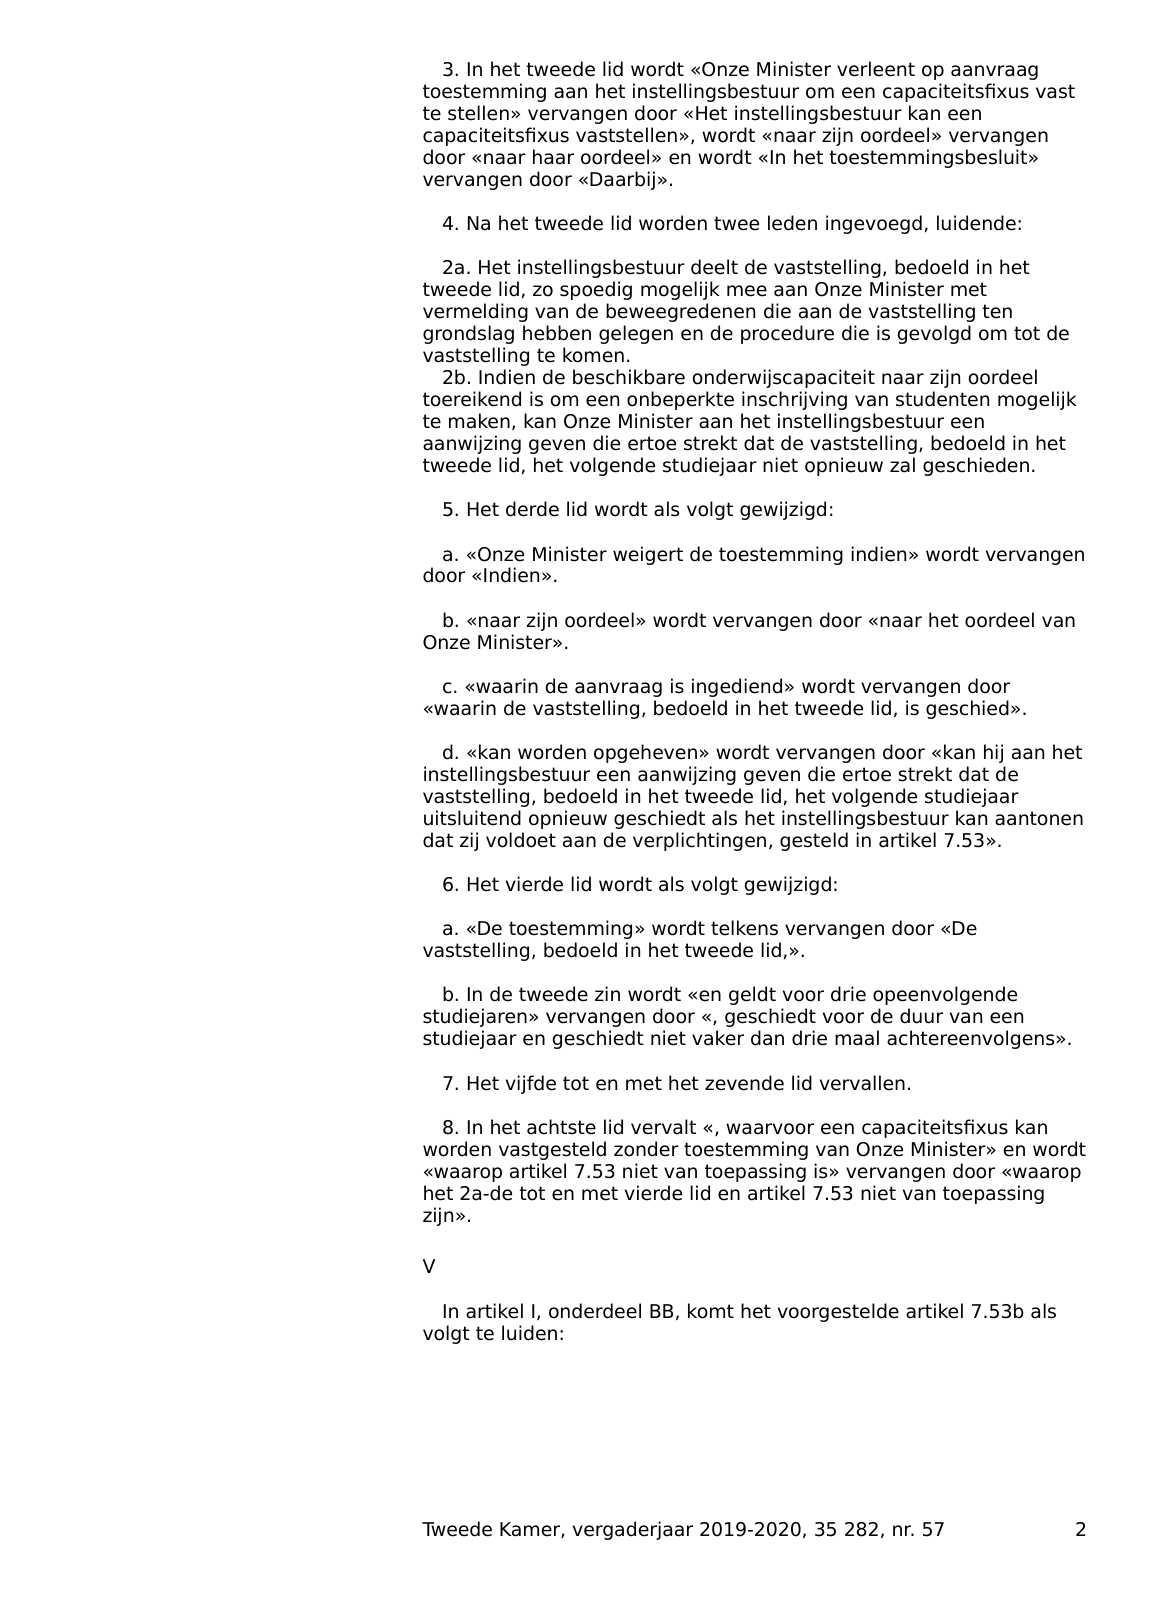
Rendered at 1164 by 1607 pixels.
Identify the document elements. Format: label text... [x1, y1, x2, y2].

text c. «waarin de aanvraag is ingediend» wordt vervangen door «waarin de vaststelling, bedoeld in het tweede lid, is geschied». [422, 676, 1087, 720]
text 8. In het achtste lid vervalt «, waarvoor een capaciteitsfixus kan worden vastgesteld zonder toestemming van Onze Minister» en wordt «waarop artikel 7.53 niet van toepassing is» vervangen door «waarop het 2a-de tot en met vierde lid en artikel 7.53 niet van toepassing zijn». [422, 1117, 1087, 1226]
text 3. In het tweede lid wordt «Onze Minister verleent op aanvraag toestemming aan het instellingsbestuur om een capaciteitsfixus vast te stellen» vervangen door «Het instellingsbestuur kan een capaciteitsfixus vaststellen», wordt «naar zijn oordeel» vervangen door «naar haar oordeel» en wordt «In het toestemmingsbesluit» vervangen door «Daarbij». [422, 59, 1087, 191]
text a. «Onze Minister weigert de toestemming indien» wordt vervangen door «Indien». [422, 543, 1087, 587]
text b. «naar zijn oordeel» wordt vervangen door «naar het oordeel van Onze Minister». [422, 609, 1087, 653]
text 7. Het vijfde tot en met het zevende lid vervallen. [422, 1072, 1087, 1094]
text 2b. Indien de beschikbare onderwijscapaciteit naar zijn oordeel toereikend is om een onbeperkte inschrijving van studenten mogelijk te maken, kan Onze Minister aan het instellingsbestuur een aanwijzing geven die ertoe strekt dat de vaststelling, bedoeld in het tweede lid, het volgende studiejaar niet opnieuw zal geschieden. [422, 367, 1087, 477]
text d. «kan worden opgeheven» wordt vervangen door «kan hij aan het instellingsbestuur een aanwijzing geven die ertoe strekt dat de vaststelling, bedoeld in het tweede lid, het volgende studiejaar uitsluitend opnieuw geschiedt als het instellingsbestuur kan aantonen dat zij voldoet aan de verplichtingen, gesteld in artikel 7.53». [422, 742, 1087, 852]
text 2a. Het instellingsbestuur deelt de vaststelling, bedoeld in het tweede lid, zo spoedig mogelijk mee aan Onze Minister met vermelding van de beweegredenen die aan de vaststelling ten grondslag hebben gelegen en de procedure die is gevolgd om tot de vaststelling te komen. [422, 257, 1087, 367]
text In artikel I, onderdeel BB, komt het voorgestelde artikel 7.53b als volgt te luiden: [422, 1301, 1087, 1344]
text b. In de tweede zin wordt «en geldt voor drie opeenvolgende studiejaren» vervangen door «, geschiedt voor de duur van een studiejaar en geschiedt niet vaker dan drie maal achtereenvolgens». [422, 984, 1087, 1050]
subtitle V [422, 1256, 1087, 1278]
text 4. Na het tweede lid worden twee leden ingevoegd, luidende: [422, 213, 1087, 235]
text a. «De toestemming» wordt telkens vervangen door «De vaststelling, bedoeld in het tweede lid,». [422, 918, 1087, 962]
text 5. Het derde lid wordt als volgt gewijzigd: [422, 499, 1087, 521]
text 6. Het vierde lid wordt als volgt gewijzigd: [422, 874, 1087, 896]
